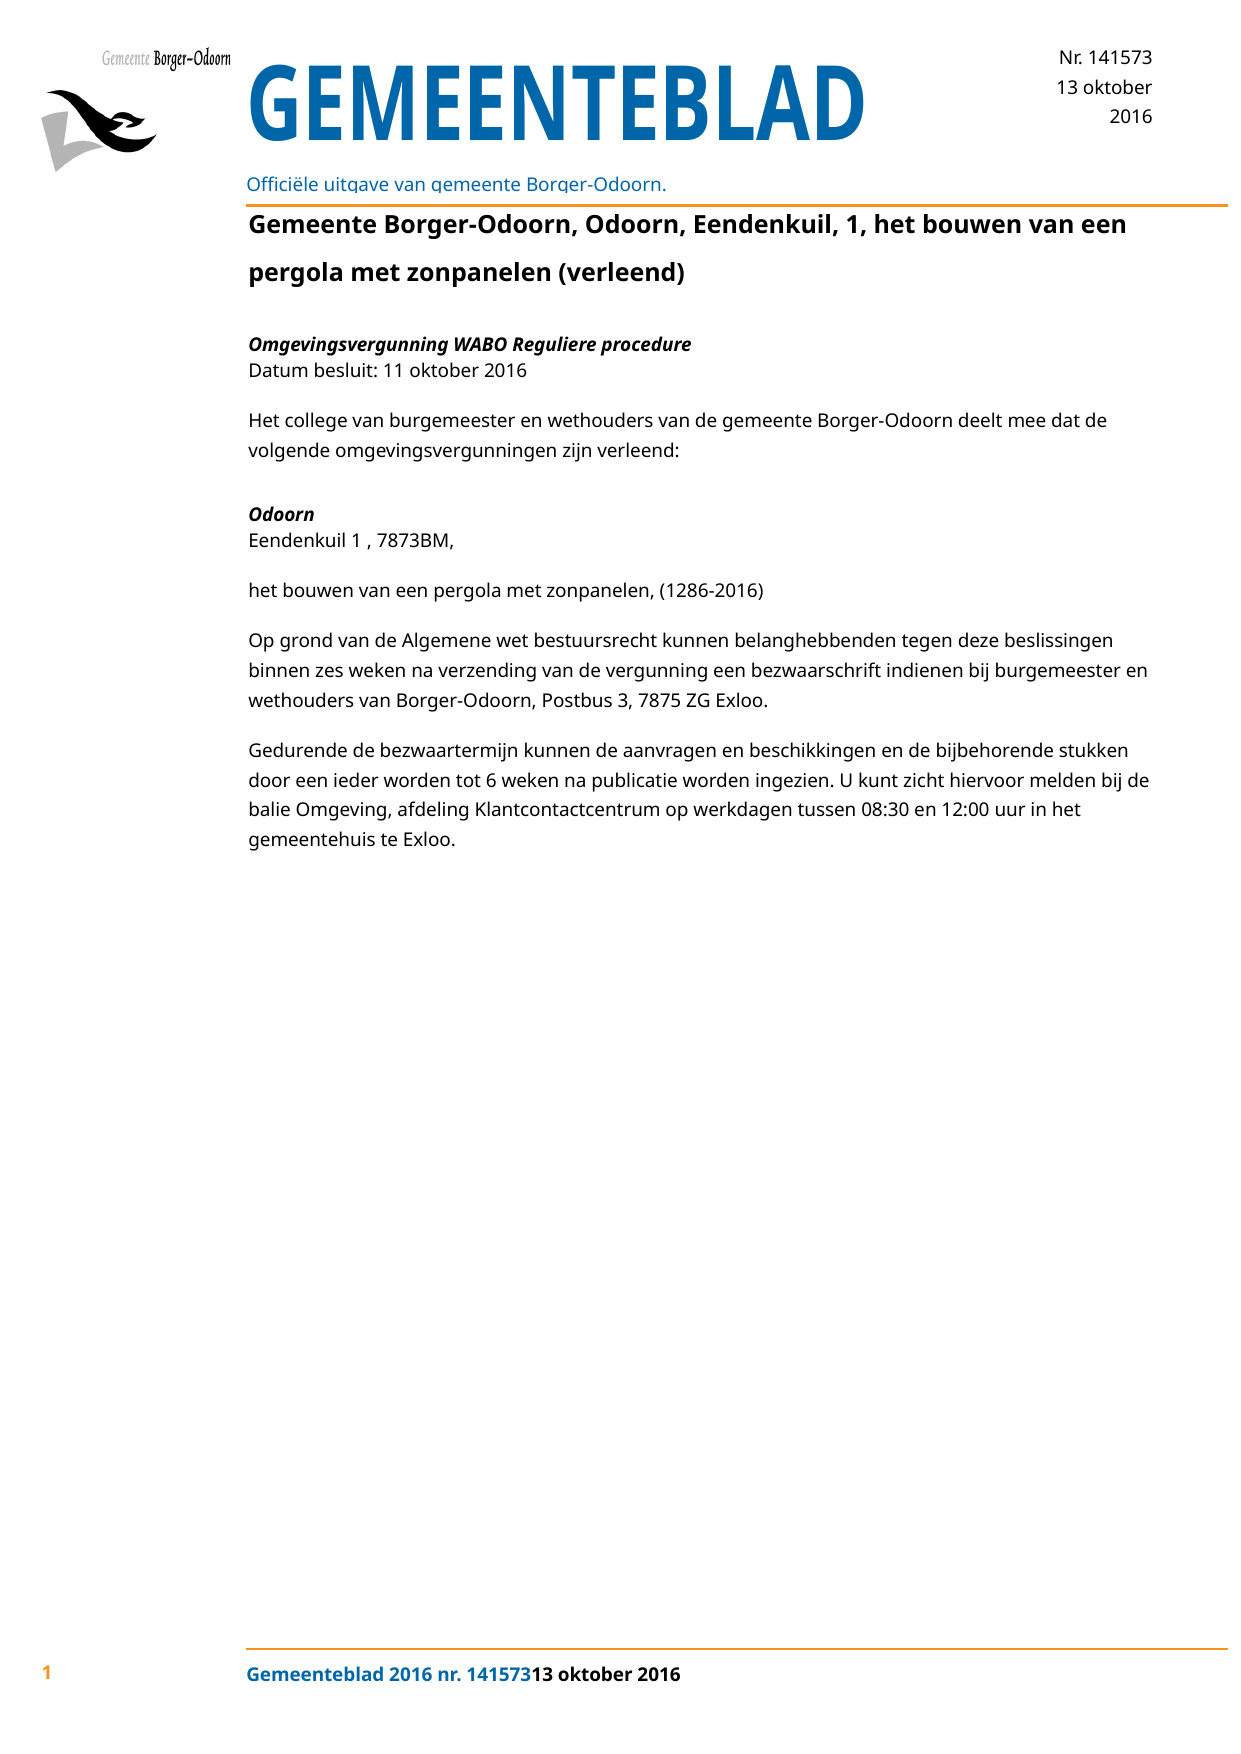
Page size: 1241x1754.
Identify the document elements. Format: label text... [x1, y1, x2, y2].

text Omgevingsvergunning WABO Reguliere procedure [248, 331, 1152, 357]
text Gemeente Borger-Odoorn, Odoorn, Eendenkuil, 1, het bouwen van een pergola met zonpanelen (verleend) [248, 207, 1152, 288]
text het bouwen van een pergola met zonpanelen, (1286-2016) [248, 577, 1152, 603]
text Eendenkuil 1 , 7873BM, [248, 527, 1152, 553]
text Odoorn [248, 501, 1152, 527]
text Op grond van de Algemene wet bestuursrecht kunnen belanghebbenden tegen deze beslissingen binnen zes weken na verzending van de vergunning een bezwaarschrift indienen bij burgemeester en wethouders van Borger-Odoorn, Postbus 3, 7875 ZG Exloo. [248, 628, 1152, 713]
picture [41, 47, 231, 172]
text Het college van burgemeester en wethouders van de gemeente Borger-Odoorn deelt mee dat de volgende omgevingsvergunningen zijn verleend: [248, 408, 1152, 463]
text Datum besluit: 11 oktober 2016 [248, 357, 1152, 383]
text Gedurende de bezwaartermijn kunnen de aanvragen en beschikkingen en de bijbehorende stukken door een ieder worden tot 6 weken na publicatie worden ingezien. U kunt zicht hiervoor melden bij de balie Omgeving, afdeling Klantcontactcentrum op werkdagen tussen 08:30 en 12:00 uur in het gemeentehuis te Exloo. [248, 737, 1152, 852]
